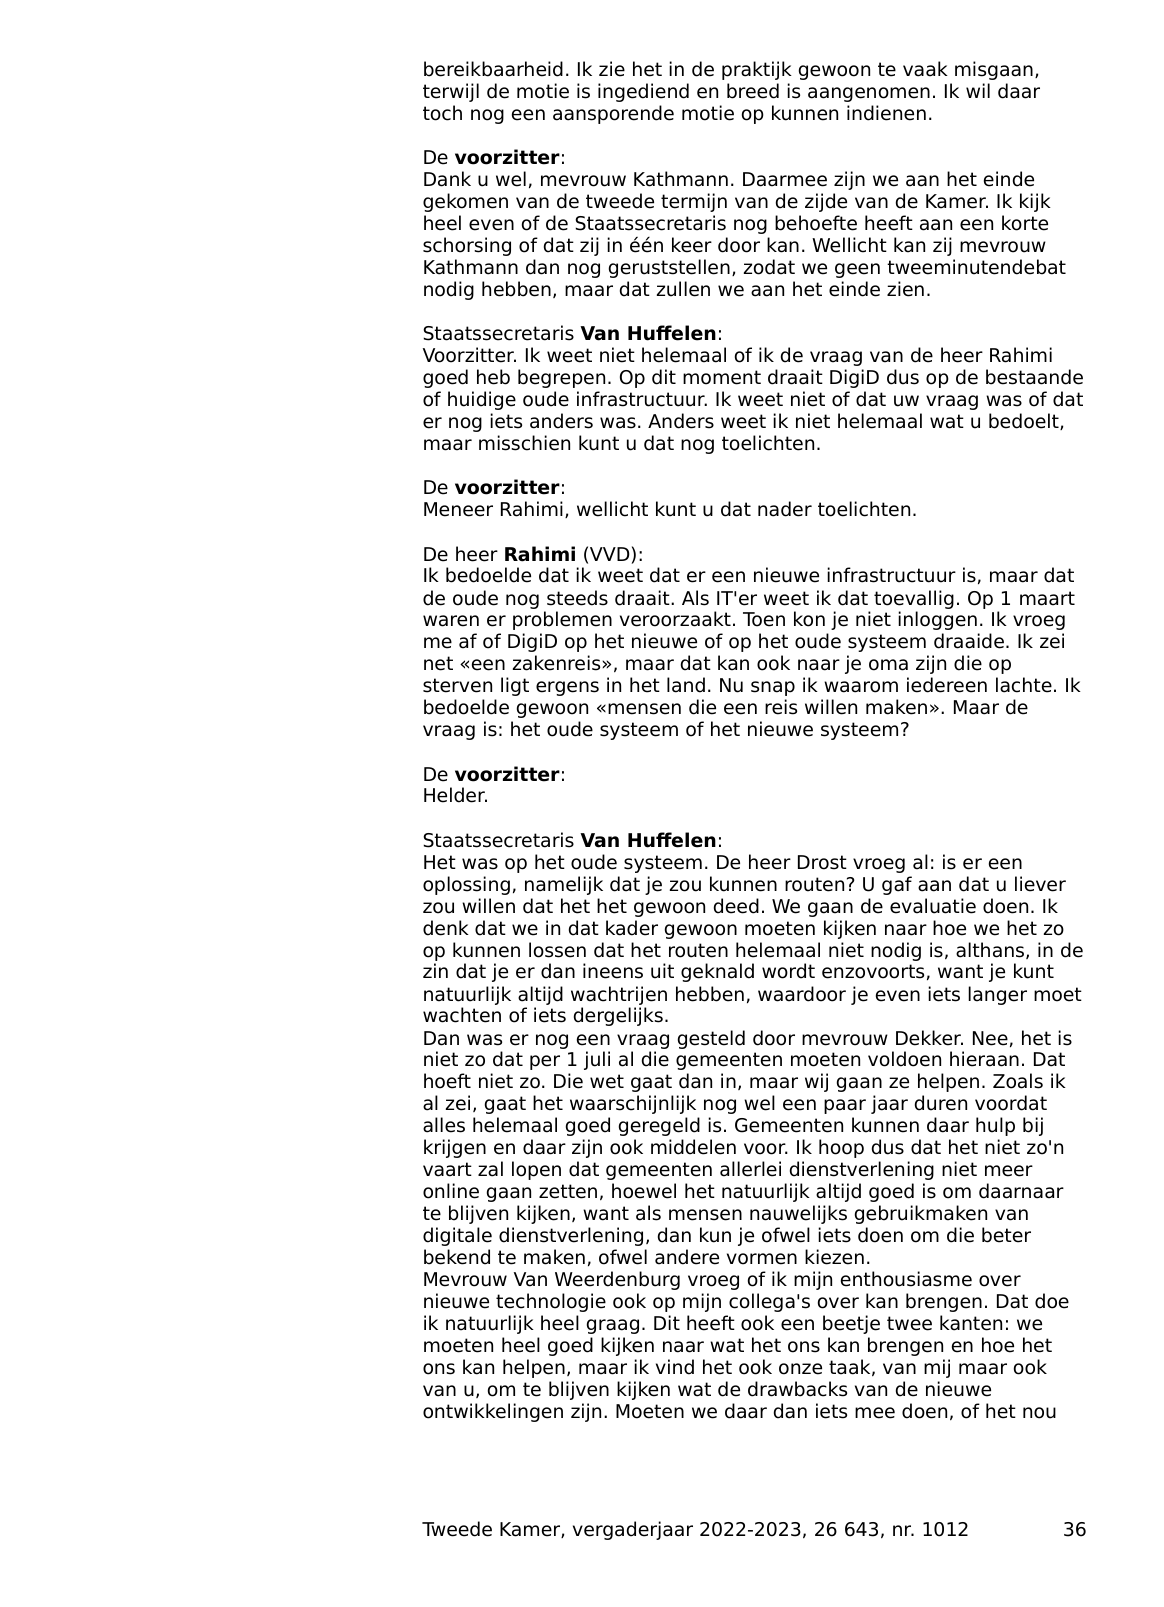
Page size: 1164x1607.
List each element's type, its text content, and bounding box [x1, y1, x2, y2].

text De heer Rahimi (VVD): [422, 543, 1087, 565]
text De voorzitter: [422, 763, 1087, 785]
text Ik bedoelde dat ik weet dat er een nieuwe infrastructuur is, maar dat de oude nog steeds draait. Als IT'er weet ik dat toevallig. Op 1 maart waren er problemen veroorzaakt. Toen kon je niet inloggen. Ik vroeg me af of DigiD op het nieuwe of op het oude systeem draaide. Ik zei net «een zakenreis», maar dat kan ook naar je oma zijn die op sterven ligt ergens in het land. Nu snap ik waarom iedereen lachte. Ik bedoelde gewoon «mensen die een reis willen maken». Maar de vraag is: het oude systeem of het nieuwe systeem? [422, 565, 1087, 741]
text Helder. [422, 785, 1087, 807]
text De voorzitter: [422, 147, 1087, 169]
text Mevrouw Van Weerdenburg vroeg of ik mijn enthousiasme over nieuwe technologie ook op mijn collega's over kan brengen. Dat doe ik natuurlijk heel graag. Dit heeft ook een beetje twee kanten: we moeten heel goed kijken naar wat het ons kan brengen en hoe het ons kan helpen, maar ik vind het ook onze taak, van mij maar ook van u, om te blijven kijken wat de drawbacks van de nieuwe ontwikkelingen zijn. Moeten we daar dan iets mee doen, of het nou [422, 1269, 1087, 1423]
text Voorzitter. Ik weet niet helemaal of ik de vraag van de heer Rahimi goed heb begrepen. Op dit moment draait DigiD dus op de bestaande of huidige oude infrastructuur. Ik weet niet of dat uw vraag was of dat er nog iets anders was. Anders weet ik niet helemaal wat u bedoelt, maar misschien kunt u dat nog toelichten. [422, 345, 1087, 455]
text De voorzitter: [422, 477, 1087, 499]
text Dan was er nog een vraag gesteld door mevrouw Dekker. Nee, het is niet zo dat per 1 juli al die gemeenten moeten voldoen hieraan. Dat hoeft niet zo. Die wet gaat dan in, maar wij gaan ze helpen. Zoals ik al zei, gaat het waarschijnlijk nog wel een paar jaar duren voordat alles helemaal goed geregeld is. Gemeenten kunnen daar hulp bij krijgen en daar zijn ook middelen voor. Ik hoop dus dat het niet zo'n vaart zal lopen dat gemeenten allerlei dienstverlening niet meer online gaan zetten, hoewel het natuurlijk altijd goed is om daarnaar te blijven kijken, want als mensen nauwelijks gebruikmaken van digitale dienstverlening, dan kun je ofwel iets doen om die beter bekend te maken, ofwel andere vormen kiezen. [422, 1027, 1087, 1269]
text bereikbaarheid. Ik zie het in de praktijk gewoon te vaak misgaan, terwijl de motie is ingediend en breed is aangenomen. Ik wil daar toch nog een aansporende motie op kunnen indienen. [422, 59, 1087, 125]
text Meneer Rahimi, wellicht kunt u dat nader toelichten. [422, 499, 1087, 521]
text Dank u wel, mevrouw Kathmann. Daarmee zijn we aan het einde gekomen van de tweede termijn van de zijde van de Kamer. Ik kijk heel even of de Staatssecretaris nog behoefte heeft aan een korte schorsing of dat zij in één keer door kan. Wellicht kan zij mevrouw Kathmann dan nog geruststellen, zodat we geen tweeminutendebat nodig hebben, maar dat zullen we aan het einde zien. [422, 169, 1087, 301]
text Staatssecretaris Van Huffelen: [422, 829, 1087, 852]
text Staatssecretaris Van Huffelen: [422, 323, 1087, 345]
text Het was op het oude systeem. De heer Drost vroeg al: is er een oplossing, namelijk dat je zou kunnen routen? U gaf aan dat u liever zou willen dat het het gewoon deed. We gaan de evaluatie doen. Ik denk dat we in dat kader gewoon moeten kijken naar hoe we het zo op kunnen lossen dat het routen helemaal niet nodig is, althans, in de zin dat je er dan ineens uit geknald wordt enzovoorts, want je kunt natuurlijk altijd wachtrijen hebben, waardoor je even iets langer moet wachten of iets dergelijks. [422, 852, 1087, 1027]
